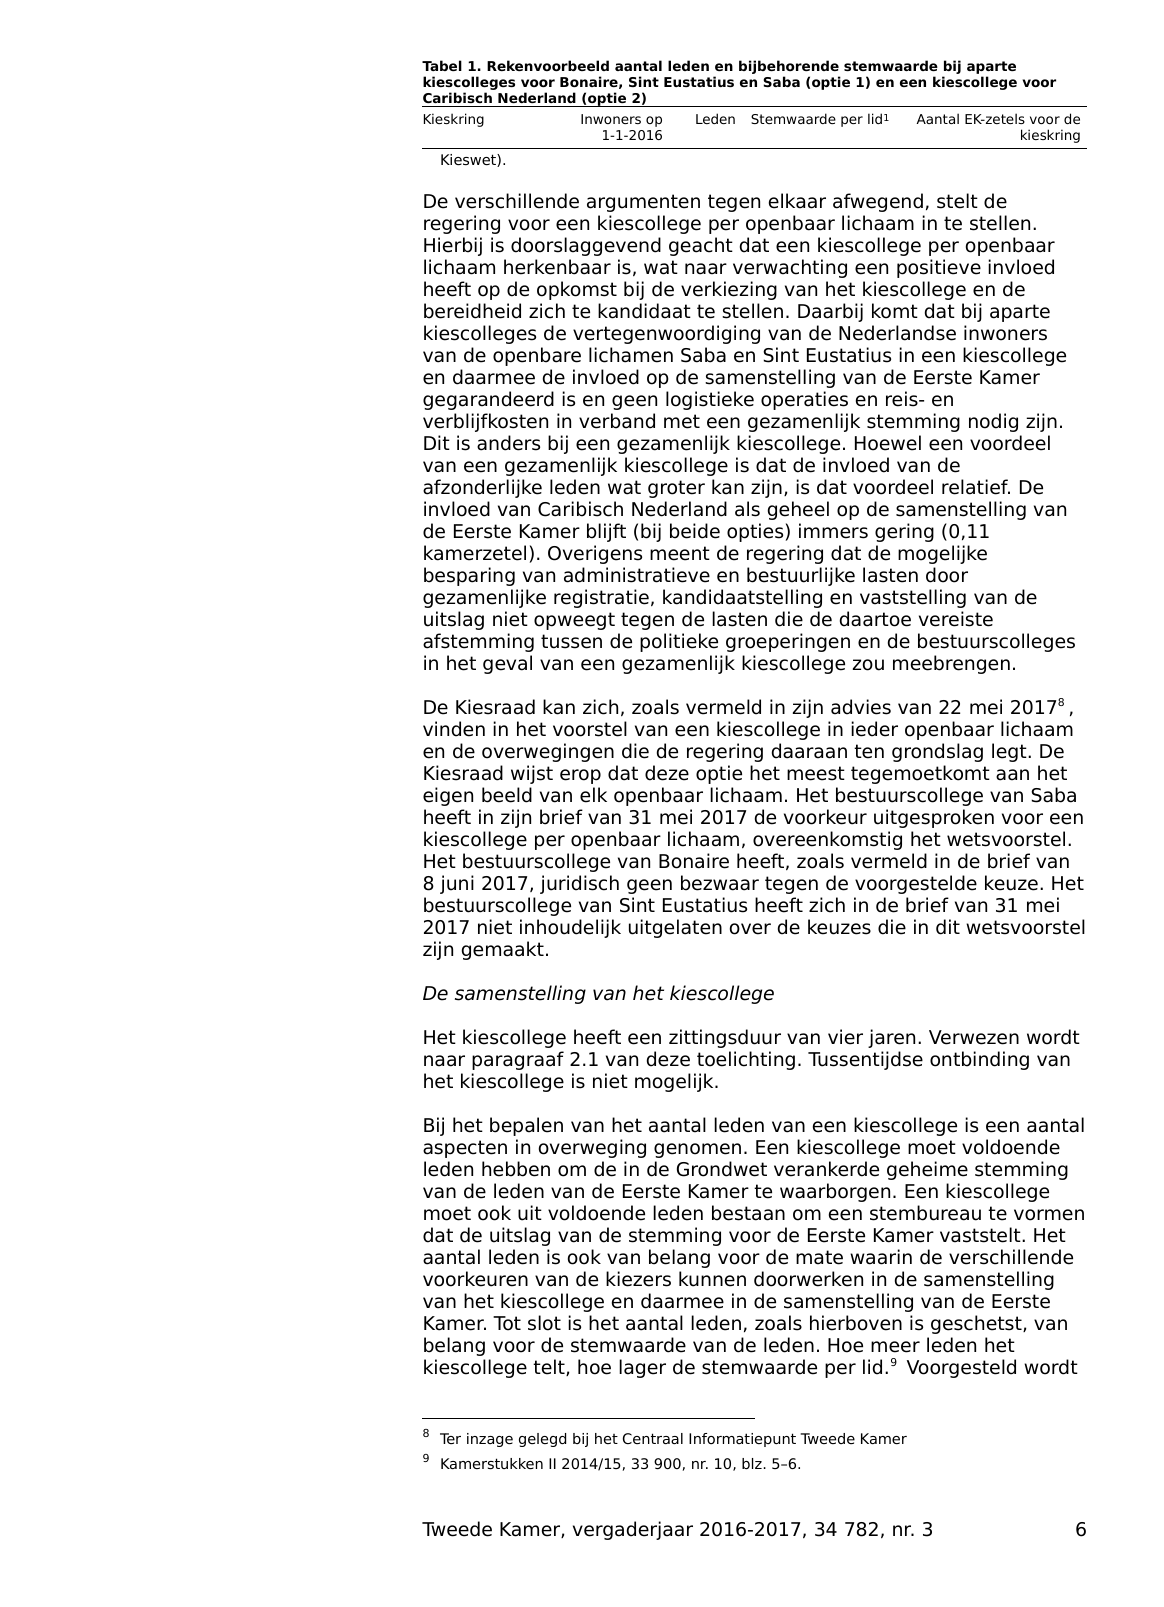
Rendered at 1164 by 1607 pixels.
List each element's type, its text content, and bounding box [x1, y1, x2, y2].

text De Kiesraad kan zich, zoals vermeld in zijn advies van 22 mei 2017, vinden in het voorstel van een kiescollege in ieder openbaar lichaam en de overwegingen die de regering daaraan ten grondslag legt. De Kiesraad wijst erop dat deze optie het meest tegemoetkomt aan het eigen beeld van elk openbaar lichaam. Het bestuurscollege van Saba heeft in zijn brief van 31 mei 2017 de voorkeur uitgesproken voor een kiescollege per openbaar lichaam, overeenkomstig het wetsvoorstel. Het bestuurscollege van Bonaire heeft, zoals vermeld in de brief van 8 juni 2017, juridisch geen bezwaar tegen de voorgestelde keuze. Het bestuurscollege van Sint Eustatius heeft zich in de brief van 31 mei 2017 niet inhoudelijk uitgelaten over de keuzes die in dit wetsvoorstel zijn gemaakt. [422, 697, 1087, 961]
table_cell Leden [669, 107, 742, 148]
table_cell Stemwaarde per lid1 [742, 107, 898, 148]
subtitle De samenstelling van het kiescollege [422, 983, 1087, 1005]
text Bij het bepalen van het aantal leden van een kiescollege is een aantal aspecten in overweging genomen. Een kiescollege moet voldoende leden hebben om de in de Grondwet verankerde geheime stemming van de leden van de Eerste Kamer te waarborgen. Een kiescollege moet ook uit voldoende leden bestaan om een stembureau te vormen dat de uitslag van de stemming voor de Eerste Kamer vaststelt. Het aantal leden is ook van belang voor de mate waarin de verschillende voorkeuren van de kiezers kunnen doorwerken in de samenstelling van het kiescollege en daarmee in de samenstelling van de Eerste Kamer. Tot slot is het aantal leden, zoals hierboven is geschetst, van belang voor de stemwaarde van de leden. Hoe meer leden het kiescollege telt, hoe lager de stemwaarde per lid. Voorgesteld wordt [422, 1115, 1087, 1379]
text Ter inzage gelegd bij het Centraal Informatiepunt Tweede Kamer [422, 1427, 1087, 1449]
table_cell Aantal EK-zetels voor de kieskring [898, 107, 1087, 148]
table_header Tabel 1. Rekenvoorbeeld aantal leden en bijbehorende stemwaarde bij aparte kiescolleges voor Bonaire, Sint Eustatius en Saba (optie 1) en een kiescollege voor Caribisch Nederland (optie 2) [422, 59, 1087, 106]
table_cell Kieskring [422, 107, 555, 148]
text Het kiescollege heeft een zittingsduur van vier jaren. Verwezen wordt naar paragraaf 2.1 van deze toelichting. Tussentijdse ontbinding van het kiescollege is niet mogelijk. [422, 1027, 1087, 1093]
text Kamerstukken II 2014/15, 33 900, nr. 10, blz. 5–6. [422, 1452, 1087, 1474]
table_cell Kieswet). [422, 149, 1087, 169]
table_cell Inwoners op 1-1-2016 [555, 107, 669, 148]
text De verschillende argumenten tegen elkaar afwegend, stelt de regering voor een kiescollege per openbaar lichaam in te stellen. Hierbij is doorslaggevend geacht dat een kiescollege per openbaar lichaam herkenbaar is, wat naar verwachting een positieve invloed heeft op de opkomst bij de verkiezing van het kiescollege en de bereidheid zich te kandidaat te stellen. Daarbij komt dat bij aparte kiescolleges de vertegenwoordiging van de Nederlandse inwoners van de openbare lichamen Saba en Sint Eustatius in een kiescollege en daarmee de invloed op de samenstelling van de Eerste Kamer gegarandeerd is en geen logistieke operaties en reis- en verblijfkosten in verband met een gezamenlijk stemming nodig zijn. Dit is anders bij een gezamenlijk kiescollege. Hoewel een voordeel van een gezamenlijk kiescollege is dat de invloed van de afzonderlijke leden wat groter kan zijn, is dat voordeel relatief. De invloed van Caribisch Nederland als geheel op de samenstelling van de Eerste Kamer blijft (bij beide opties) immers gering (0,11 kamerzetel). Overigens meent de regering dat de mogelijke besparing van administratieve en bestuurlijke lasten door gezamenlijke registratie, kandidaatstelling en vaststelling van de uitslag niet opweegt tegen de lasten die de daartoe vereiste afstemming tussen de politieke groeperingen en de bestuurscolleges in het geval van een gezamenlijk kiescollege zou meebrengen. [422, 191, 1087, 675]
